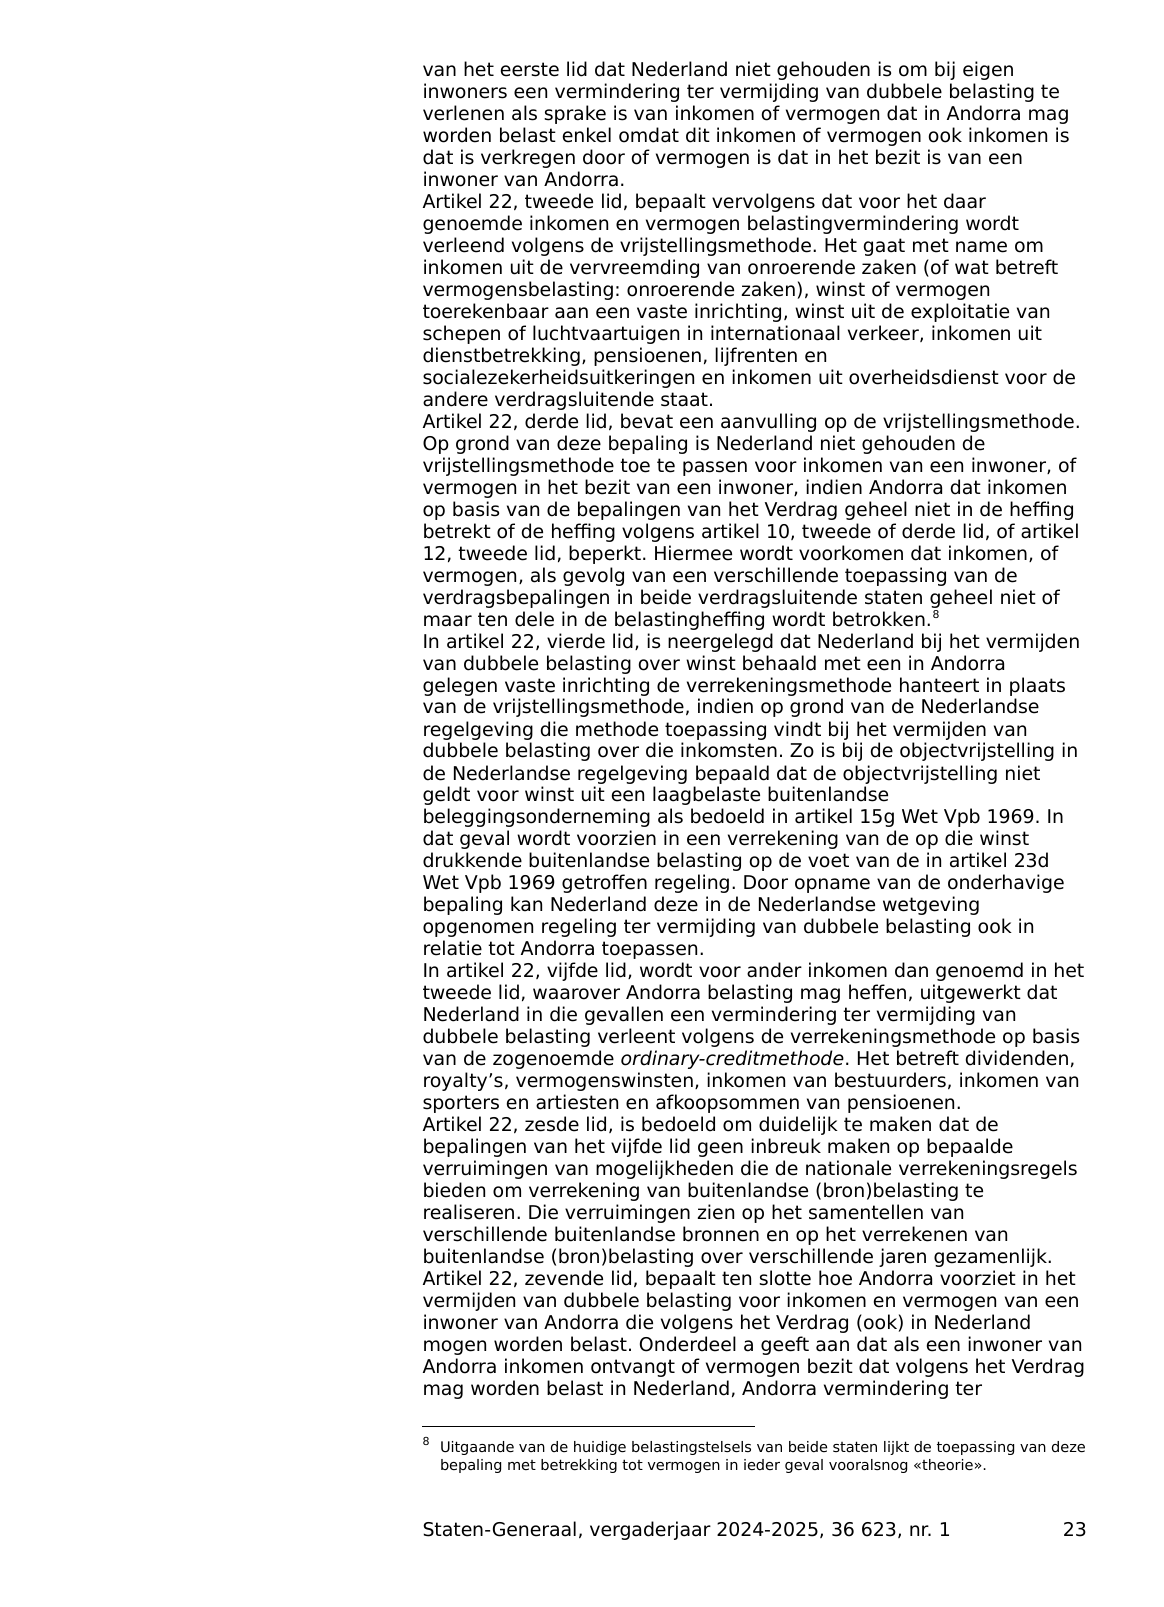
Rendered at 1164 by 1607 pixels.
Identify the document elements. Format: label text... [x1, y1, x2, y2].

text Artikel 22, derde lid, bevat een aanvulling op de vrijstellingsmethode. Op grond van deze bepaling is Nederland niet gehouden de vrijstellingsmethode toe te passen voor inkomen van een inwoner, of vermogen in het bezit van een inwoner, indien Andorra dat inkomen op basis van de bepalingen van het Verdrag geheel niet in de heffing betrekt of de heffing volgens artikel 10, tweede of derde lid, of artikel 12, tweede lid, beperkt. Hiermee wordt voorkomen dat inkomen, of vermogen, als gevolg van een verschillende toepassing van de verdragsbepalingen in beide verdragsluitende staten geheel niet of maar ten dele in de belastingheffing wordt betrokken. [422, 411, 1087, 631]
text In artikel 22, vierde lid, is neergelegd dat Nederland bij het vermijden van dubbele belasting over winst behaald met een in Andorra gelegen vaste inrichting de verrekeningsmethode hanteert in plaats van de vrijstellingsmethode, indien op grond van de Nederlandse regelgeving die methode toepassing vindt bij het vermijden van dubbele belasting over die inkomsten. Zo is bij de objectvrijstelling in de Nederlandse regelgeving bepaald dat de objectvrijstelling niet geldt voor winst uit een laagbelaste buitenlandse beleggingsonderneming als bedoeld in artikel 15g Wet Vpb 1969. In dat geval wordt voorzien in een verrekening van de op die winst drukkende buitenlandse belasting op de voet van de in artikel 23d Wet Vpb 1969 getroffen regeling. Door opname van de onderhavige bepaling kan Nederland deze in de Nederlandse wetgeving opgenomen regeling ter vermijding van dubbele belasting ook in relatie tot Andorra toepassen. [422, 631, 1087, 960]
text van het eerste lid dat Nederland niet gehouden is om bij eigen inwoners een vermindering ter vermijding van dubbele belasting te verlenen als sprake is van inkomen of vermogen dat in Andorra mag worden belast enkel omdat dit inkomen of vermogen ook inkomen is dat is verkregen door of vermogen is dat in het bezit is van een inwoner van Andorra. [422, 59, 1087, 191]
text Artikel 22, tweede lid, bepaalt vervolgens dat voor het daar genoemde inkomen en vermogen belastingvermindering wordt verleend volgens de vrijstellingsmethode. Het gaat met name om inkomen uit de vervreemding van onroerende zaken (of wat betreft vermogensbelasting: onroerende zaken), winst of vermogen toerekenbaar aan een vaste inrichting, winst uit de exploitatie van schepen of luchtvaartuigen in internationaal verkeer, inkomen uit dienstbetrekking, pensioenen, lijfrenten en socialezekerheidsuitkeringen en inkomen uit overheidsdienst voor de andere verdragsluitende staat. [422, 191, 1087, 411]
text Artikel 22, zesde lid, is bedoeld om duidelijk te maken dat de bepalingen van het vijfde lid geen inbreuk maken op bepaalde verruimingen van mogelijkheden die de nationale verrekeningsregels bieden om verrekening van buitenlandse (bron)belasting te realiseren. Die verruimingen zien op het samentellen van verschillende buitenlandse bronnen en op het verrekenen van buitenlandse (bron)belasting over verschillende jaren gezamenlijk. [422, 1114, 1087, 1268]
text In artikel 22, vijfde lid, wordt voor ander inkomen dan genoemd in het tweede lid, waarover Andorra belasting mag heffen, uitgewerkt dat Nederland in die gevallen een vermindering ter vermijding van dubbele belasting verleent volgens de verrekeningsmethode op basis van de zogenoemde ordinary-creditmethode. Het betreft dividenden, royalty’s, vermogenswinsten, inkomen van bestuurders, inkomen van sporters en artiesten en afkoopsommen van pensioenen. [422, 960, 1087, 1114]
text Artikel 22, zevende lid, bepaalt ten slotte hoe Andorra voorziet in het vermijden van dubbele belasting voor inkomen en vermogen van een inwoner van Andorra die volgens het Verdrag (ook) in Nederland mogen worden belast. Onderdeel a geeft aan dat als een inwoner van Andorra inkomen ontvangt of vermogen bezit dat volgens het Verdrag mag worden belast in Nederland, Andorra vermindering ter [422, 1268, 1087, 1400]
text Uitgaande van de huidige belastingstelsels van beide staten lijkt de toepassing van deze bepaling met betrekking tot vermogen in ieder geval vooralsnog «theorie». [422, 1435, 1087, 1474]
